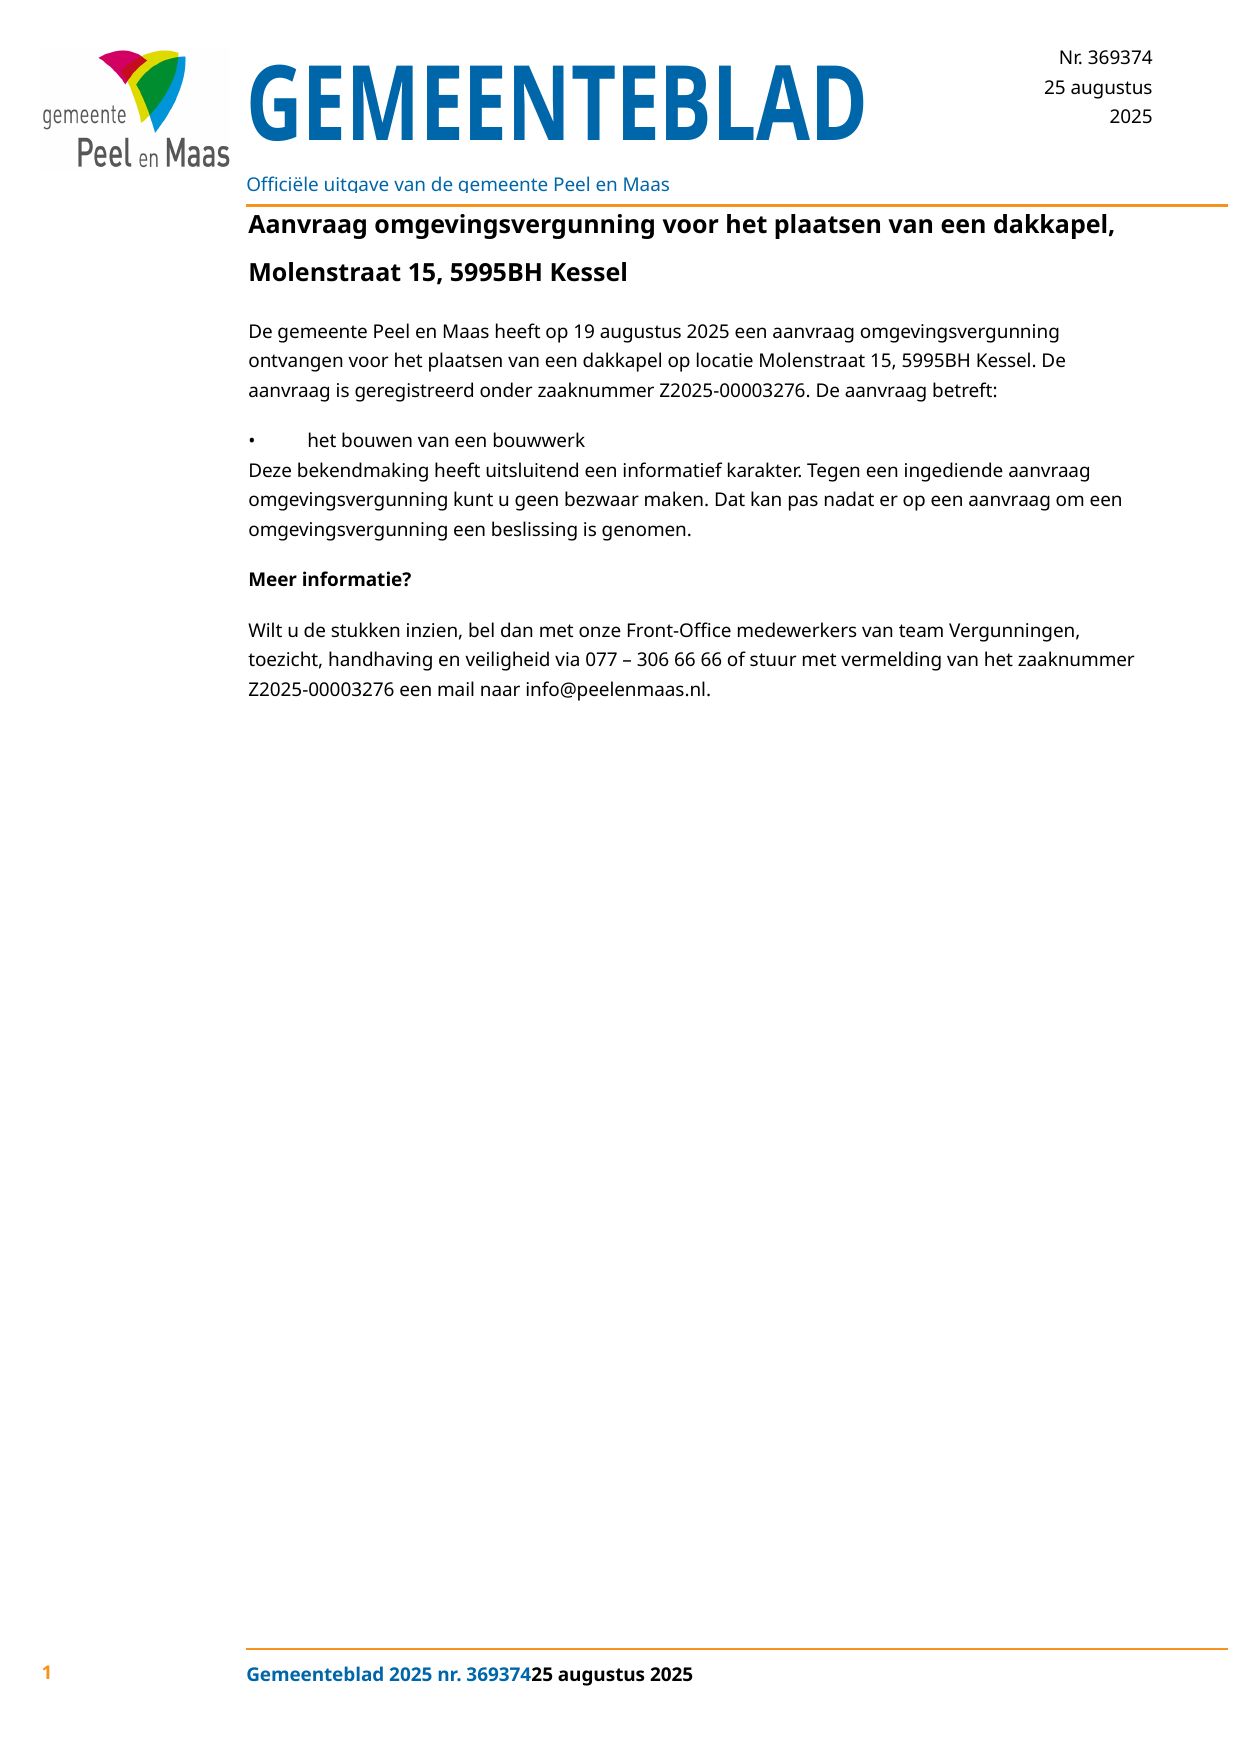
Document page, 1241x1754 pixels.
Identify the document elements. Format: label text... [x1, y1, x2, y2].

picture [41, 47, 231, 172]
text Wilt u de stukken inzien, bel dan met onze Front-Office medewerkers van team Vergunningen, toezicht, handhaving en veiligheid via 077 – 306 66 66 of stuur met vermelding van het zaaknummer Z2025-00003276 een mail naar info@peelenmaas.nl. [248, 617, 1152, 702]
text Meer informatie? [248, 567, 1152, 592]
text Aanvraag omgevingsvergunning voor het plaatsen van een dakkapel, Molenstraat 15, 5995BH Kessel [248, 207, 1152, 288]
text De gemeente Peel en Maas heeft op 19 augustus 2025 een aanvraag omgevingsvergunning ontvangen voor het plaatsen van een dakkapel op locatie Molenstraat 15, 5995BH Kessel. De aanvraag is geregistreerd onder zaaknummer Z2025-00003276. De aanvraag betreft: [248, 318, 1152, 403]
text Deze bekendmaking heeft uitsluitend een informatief karakter. Tegen een ingediende aanvraag omgevingsvergunning kunt u geen bezwaar maken. Dat kan pas nadat er op een aanvraag om een omgevingsvergunning een beslissing is genomen. [248, 457, 1152, 542]
list het bouwen van een bouwwerk [248, 427, 1152, 453]
